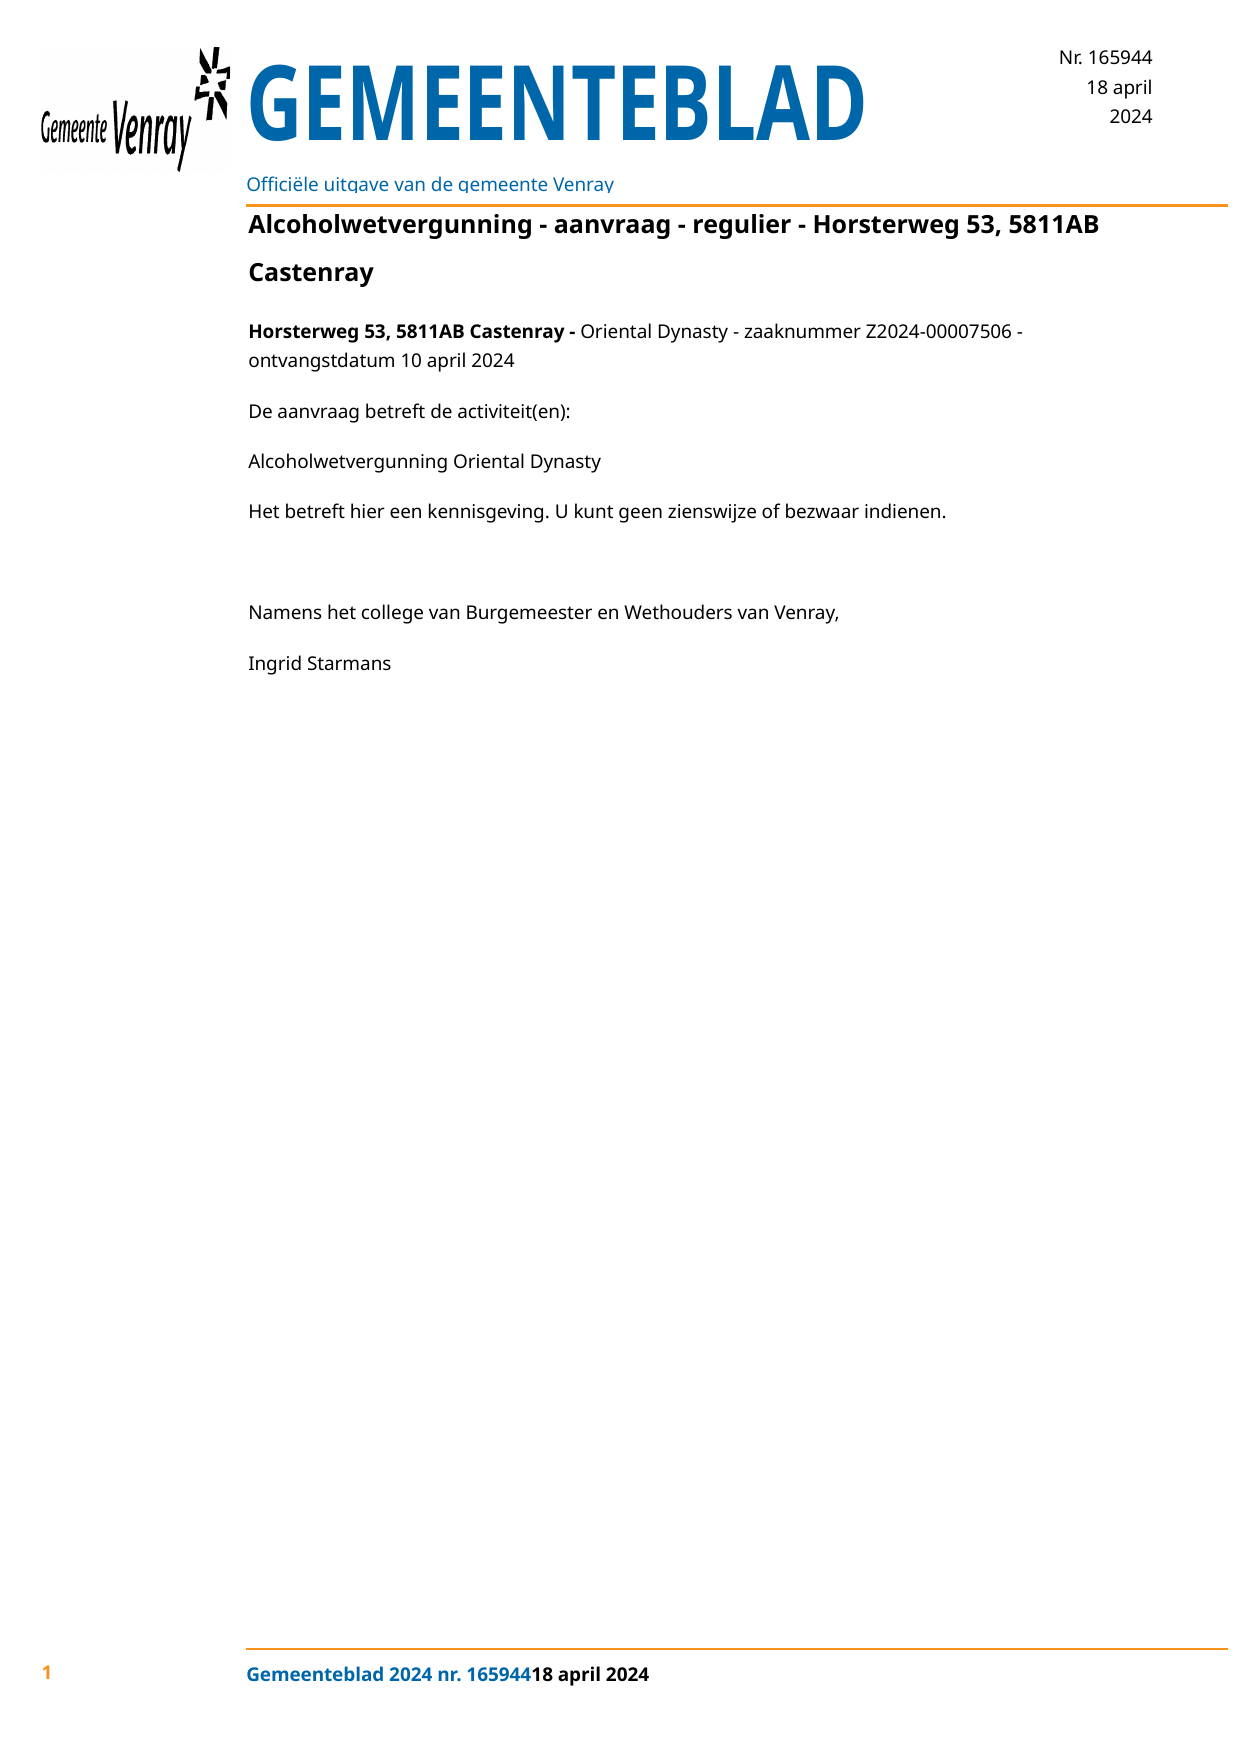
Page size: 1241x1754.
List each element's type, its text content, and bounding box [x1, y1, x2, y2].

picture [41, 47, 231, 172]
text Horsterweg 53, 5811AB Castenray - Oriental Dynasty - zaaknummer Z2024-00007506 - ontvangstdatum 10 april 2024 [248, 318, 1152, 373]
text Ingrid Starmans [248, 650, 1152, 676]
text Alcoholwetvergunning - aanvraag - regulier - Horsterweg 53, 5811AB Castenray [248, 207, 1152, 288]
text Namens het college van Burgemeester en Wethouders van Venray, [248, 599, 1152, 625]
text Het betreft hier een kennisgeving. U kunt geen zienswijze of bezwaar indienen. [248, 499, 1152, 524]
text De aanvraag betreft de activiteit(en): [248, 398, 1152, 424]
text Alcoholwetvergunning Oriental Dynasty [248, 448, 1152, 474]
